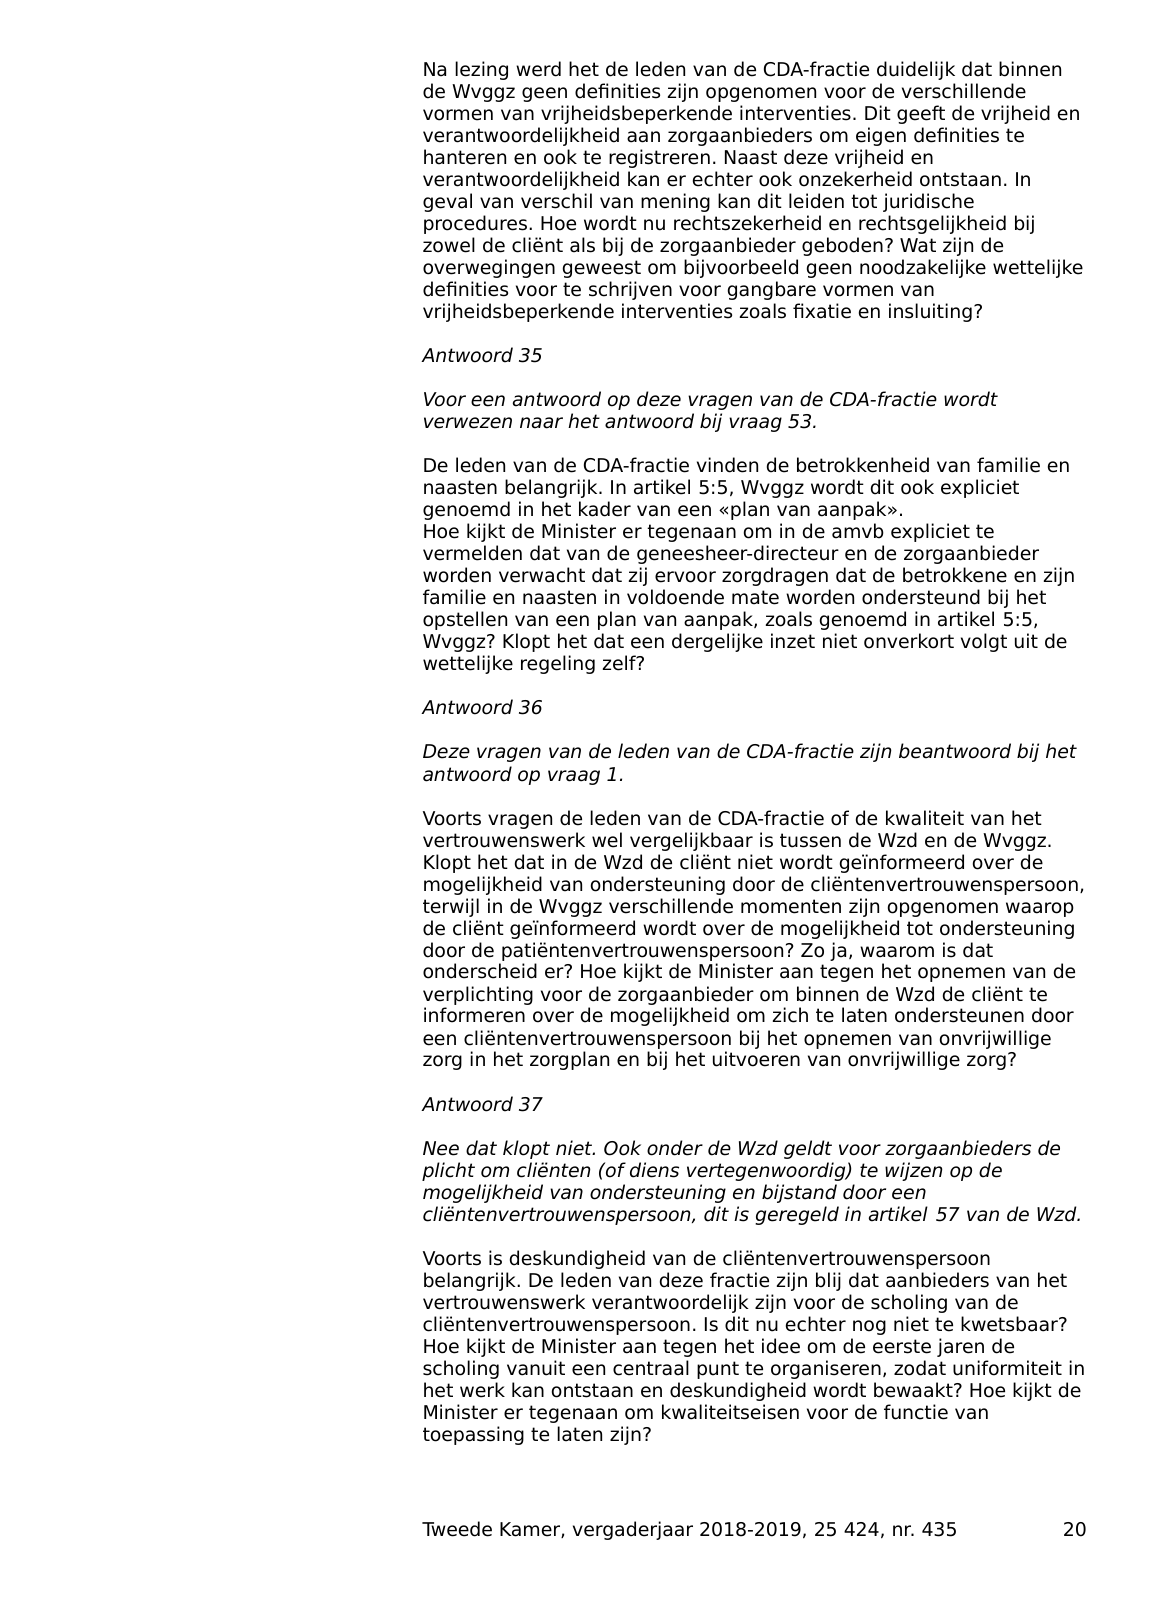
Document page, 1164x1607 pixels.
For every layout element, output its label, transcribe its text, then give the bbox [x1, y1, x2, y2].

text Hoe kijkt de Minister er tegenaan om in de amvb expliciet te vermelden dat van de geneesheer-directeur en de zorgaanbieder worden verwacht dat zij ervoor zorgdragen dat de betrokkene en zijn familie en naasten in voldoende mate worden ondersteund bij het opstellen van een plan van aanpak, zoals genoemd in artikel 5:5, Wvggz? Klopt het dat een dergelijke inzet niet onverkort volgt uit de wettelijke regeling zelf? [422, 521, 1087, 675]
text Nee dat klopt niet. Ook onder de Wzd geldt voor zorgaanbieders de plicht om cliënten (of diens vertegenwoordig) te wijzen op de mogelijkheid van ondersteuning en bijstand door een cliëntenvertrouwenspersoon, dit is geregeld in artikel 57 van de Wzd. [422, 1138, 1087, 1226]
subtitle Antwoord 35 [422, 345, 1087, 367]
subtitle Antwoord 37 [422, 1093, 1087, 1116]
text Voor een antwoord op deze vragen van de CDA-fractie wordt verwezen naar het antwoord bij vraag 53. [422, 389, 1087, 433]
text Na lezing werd het de leden van de CDA-fractie duidelijk dat binnen de Wvggz geen definities zijn opgenomen voor de verschillende vormen van vrijheidsbeperkende interventies. Dit geeft de vrijheid en verantwoordelijkheid aan zorgaanbieders om eigen definities te hanteren en ook te registreren. Naast deze vrijheid en verantwoordelijkheid kan er echter ook onzekerheid ontstaan. In geval van verschil van mening kan dit leiden tot juridische procedures. Hoe wordt nu rechtszekerheid en rechtsgelijkheid bij zowel de cliënt als bij de zorgaanbieder geboden? Wat zijn de overwegingen geweest om bijvoorbeeld geen noodzakelijke wettelijke definities voor te schrijven voor gangbare vormen van vrijheidsbeperkende interventies zoals fixatie en insluiting? [422, 59, 1087, 323]
text Voorts vragen de leden van de CDA-fractie of de kwaliteit van het vertrouwenswerk wel vergelijkbaar is tussen de Wzd en de Wvggz. Klopt het dat in de Wzd de cliënt niet wordt geïnformeerd over de mogelijkheid van ondersteuning door de cliëntenvertrouwenspersoon, terwijl in de Wvggz verschillende momenten zijn opgenomen waarop de cliënt geïnformeerd wordt over de mogelijkheid tot ondersteuning door de patiëntenvertrouwenspersoon? Zo ja, waarom is dat onderscheid er? Hoe kijkt de Minister aan tegen het opnemen van de verplichting voor de zorgaanbieder om binnen de Wzd de cliënt te informeren over de mogelijkheid om zich te laten ondersteunen door een cliëntenvertrouwenspersoon bij het opnemen van onvrijwillige zorg in het zorgplan en bij het uitvoeren van onvrijwillige zorg? [422, 808, 1087, 1071]
text Voorts is deskundigheid van de cliëntenvertrouwenspersoon belangrijk. De leden van deze fractie zijn blij dat aanbieders van het vertrouwenswerk verantwoordelijk zijn voor de scholing van de cliëntenvertrouwenspersoon. Is dit nu echter nog niet te kwetsbaar? Hoe kijkt de Minister aan tegen het idee om de eerste jaren de scholing vanuit een centraal punt te organiseren, zodat uniformiteit in het werk kan ontstaan en deskundigheid wordt bewaakt? Hoe kijkt de Minister er tegenaan om kwaliteitseisen voor de functie van toepassing te laten zijn? [422, 1248, 1087, 1446]
text De leden van de CDA-fractie vinden de betrokkenheid van familie en naasten belangrijk. In artikel 5:5, Wvggz wordt dit ook expliciet genoemd in het kader van een «plan van aanpak». [422, 455, 1087, 521]
subtitle Antwoord 36 [422, 697, 1087, 719]
text Deze vragen van de leden van de CDA-fractie zijn beantwoord bij het antwoord op vraag 1. [422, 741, 1087, 785]
